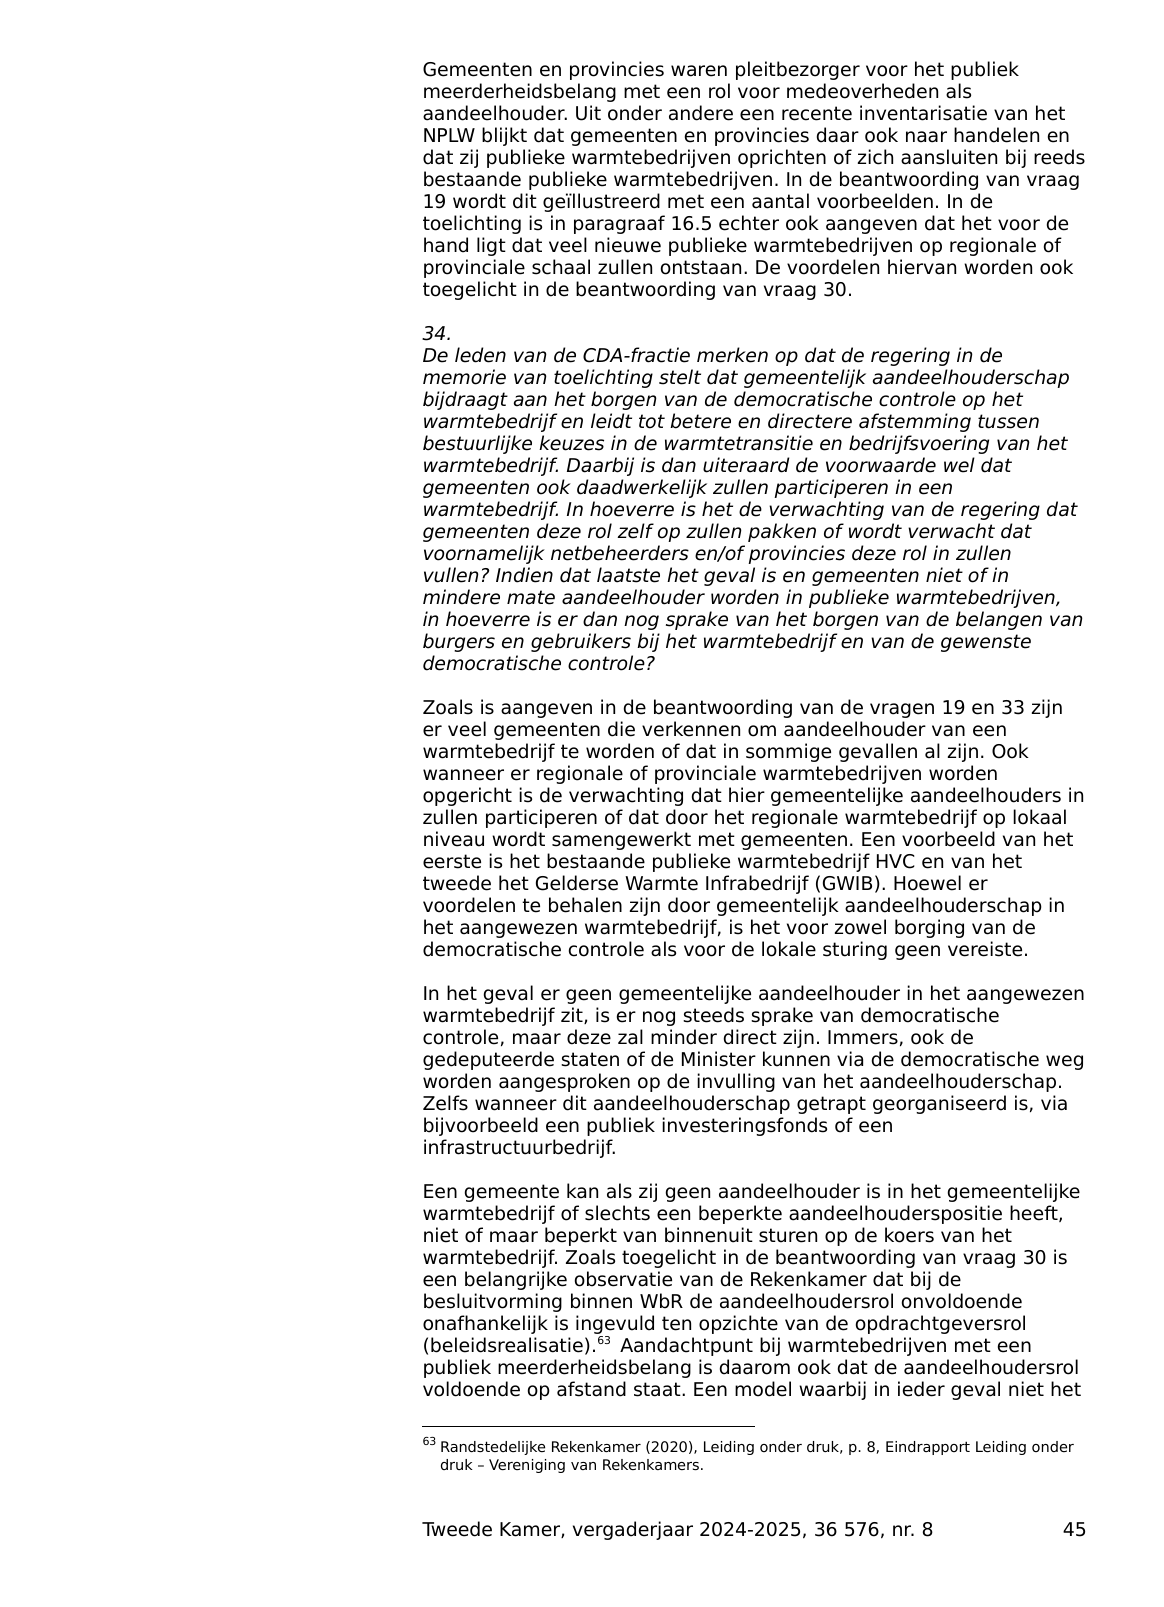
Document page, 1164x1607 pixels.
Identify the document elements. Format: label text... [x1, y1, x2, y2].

text In het geval er geen gemeentelijke aandeelhouder in het aangewezen warmtebedrijf zit, is er nog steeds sprake van democratische controle, maar deze zal minder direct zijn. Immers, ook de gedeputeerde staten of de Minister kunnen via de democratische weg worden aangesproken op de invulling van het aandeelhouderschap. Zelfs wanneer dit aandeelhouderschap getrapt georganiseerd is, via bijvoorbeeld een publiek investeringsfonds of een infrastructuurbedrijf. [422, 983, 1087, 1159]
text De leden van de CDA-fractie merken op dat de regering in de memorie van toelichting stelt dat gemeentelijk aandeelhouderschap bijdraagt aan het borgen van de democratische controle op het warmtebedrijf en leidt tot betere en directere afstemming tussen bestuurlijke keuzes in de warmtetransitie en bedrijfsvoering van het warmtebedrijf. Daarbij is dan uiteraard de voorwaarde wel dat gemeenten ook daadwerkelijk zullen participeren in een warmtebedrijf. In hoeverre is het de verwachting van de regering dat gemeenten deze rol zelf op zullen pakken of wordt verwacht dat voornamelijk netbeheerders en/of provincies deze rol in zullen vullen? Indien dat laatste het geval is en gemeenten niet of in mindere mate aandeelhouder worden in publieke warmtebedrijven, in hoeverre is er dan nog sprake van het borgen van de belangen van burgers en gebruikers bij het warmtebedrijf en van de gewenste democratische controle? [422, 345, 1087, 675]
text Een gemeente kan als zij geen aandeelhouder is in het gemeentelijke warmtebedrijf of slechts een beperkte aandeelhouderspositie heeft, niet of maar beperkt van binnenuit sturen op de koers van het warmtebedrijf. Zoals toegelicht in de beantwoording van vraag 30 is een belangrijke observatie van de Rekenkamer dat bij de besluitvorming binnen WbR de aandeelhoudersrol onvoldoende onafhankelijk is ingevuld ten opzichte van de opdrachtgeversrol (beleidsrealisatie). Aandachtpunt bij warmtebedrijven met een publiek meerderheidsbelang is daarom ook dat de aandeelhoudersrol voldoende op afstand staat. Een model waarbij in ieder geval niet het [422, 1181, 1087, 1401]
text Randstedelijke Rekenkamer (2020), Leiding onder druk, p. 8, Eindrapport Leiding onder druk – Vereniging van Rekenkamers. [422, 1435, 1087, 1474]
text 34. [422, 323, 1087, 345]
text Gemeenten en provincies waren pleitbezorger voor het publiek meerderheidsbelang met een rol voor medeoverheden als aandeelhouder. Uit onder andere een recente inventarisatie van het NPLW blijkt dat gemeenten en provincies daar ook naar handelen en dat zij publieke warmtebedrijven oprichten of zich aansluiten bij reeds bestaande publieke warmtebedrijven. In de beantwoording van vraag 19 wordt dit geïllustreerd met een aantal voorbeelden. In de toelichting is in paragraaf 16.5 echter ook aangeven dat het voor de hand ligt dat veel nieuwe publieke warmtebedrijven op regionale of provinciale schaal zullen ontstaan. De voordelen hiervan worden ook toegelicht in de beantwoording van vraag 30. [422, 59, 1087, 301]
text Zoals is aangeven in de beantwoording van de vragen 19 en 33 zijn er veel gemeenten die verkennen om aandeelhouder van een warmtebedrijf te worden of dat in sommige gevallen al zijn. Ook wanneer er regionale of provinciale warmtebedrijven worden opgericht is de verwachting dat hier gemeentelijke aandeelhouders in zullen participeren of dat door het regionale warmtebedrijf op lokaal niveau wordt samengewerkt met gemeenten. Een voorbeeld van het eerste is het bestaande publieke warmtebedrijf HVC en van het tweede het Gelderse Warmte Infrabedrijf (GWIB). Hoewel er voordelen te behalen zijn door gemeentelijk aandeelhouderschap in het aangewezen warmtebedrijf, is het voor zowel borging van de democratische controle als voor de lokale sturing geen vereiste. [422, 697, 1087, 961]
